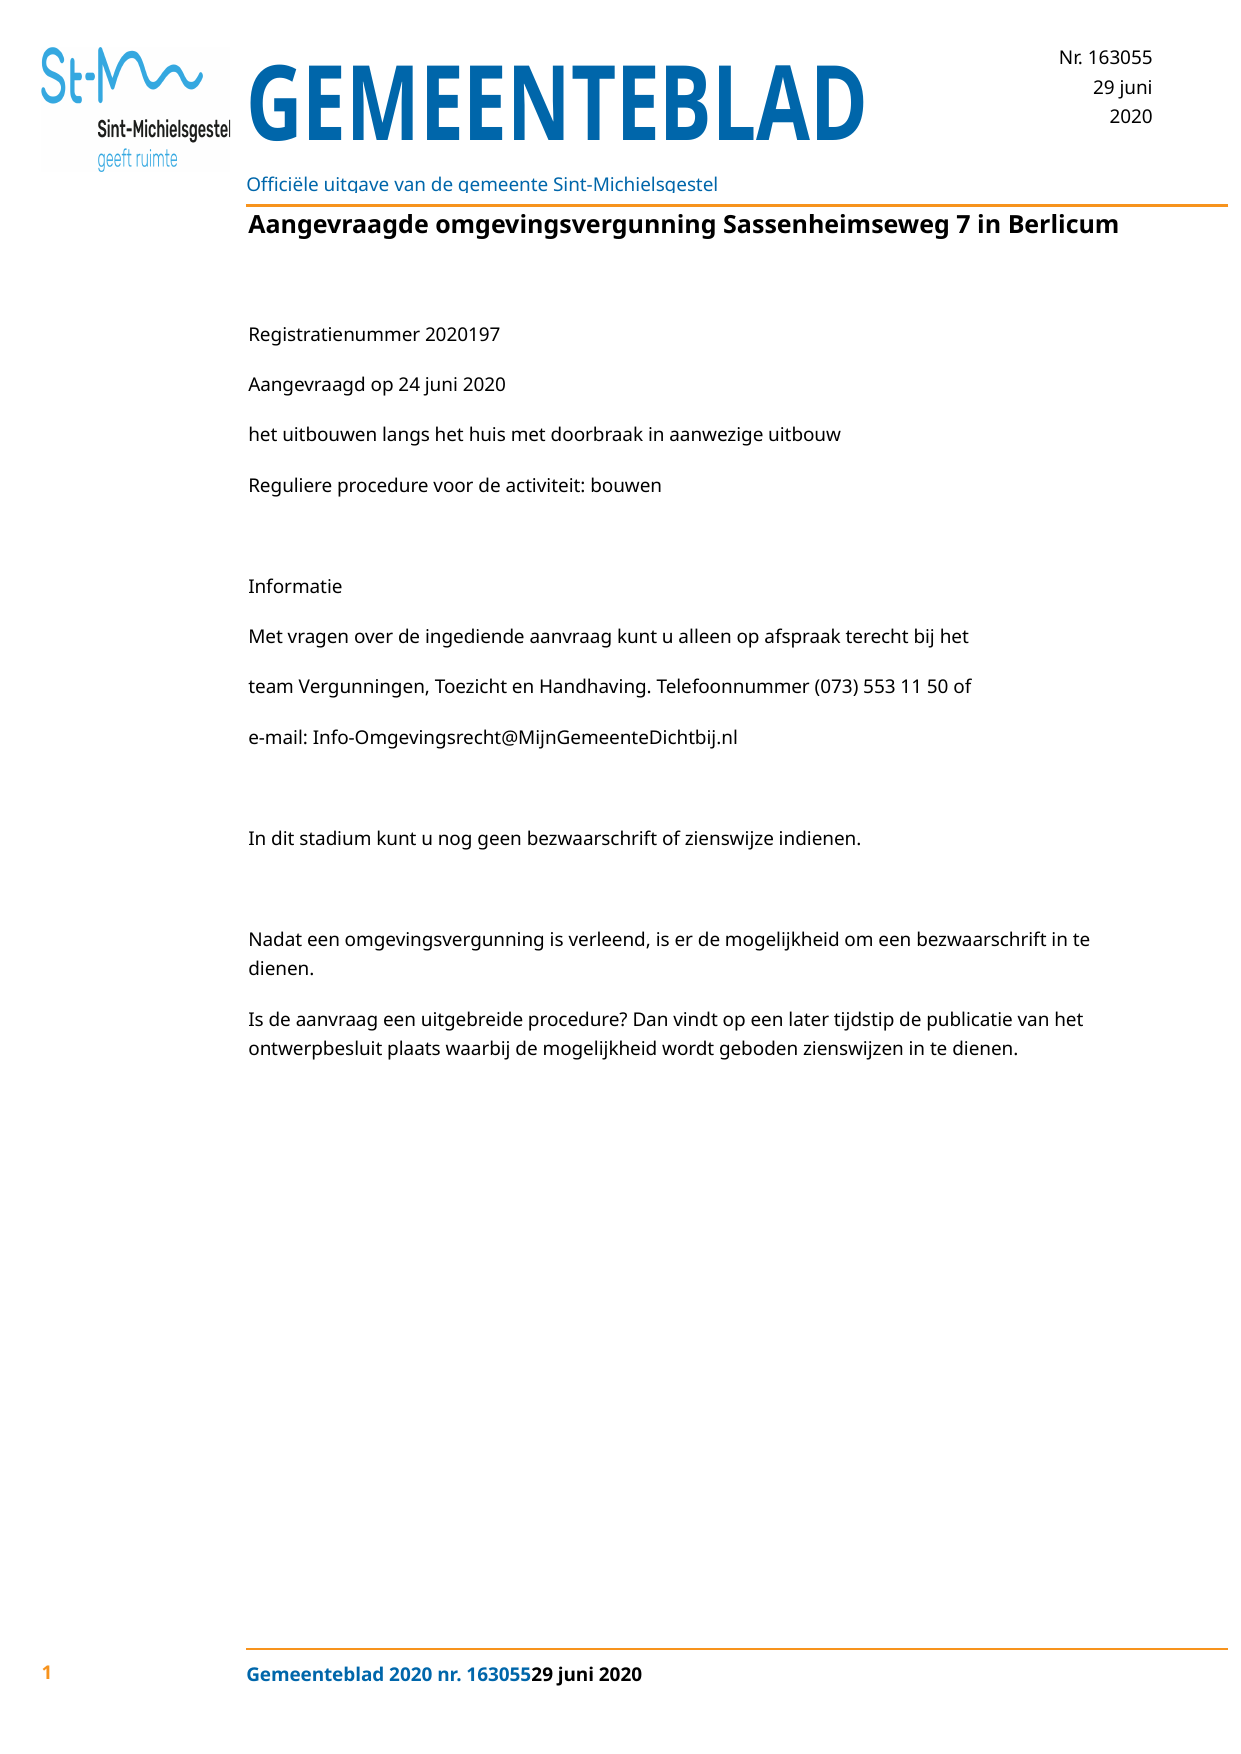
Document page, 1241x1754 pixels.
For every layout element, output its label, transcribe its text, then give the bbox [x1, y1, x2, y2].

text e-mail: Info-Omgevingsrecht@MijnGemeenteDichtbij.nl [248, 724, 1152, 750]
text Aangevraagde omgevingsvergunning Sassenheimseweg 7 in Berlicum [248, 207, 1152, 241]
text team Vergunningen, Toezicht en Handhaving. Telefoonnummer (073) 553 11 50 of [248, 674, 1152, 699]
text Aangevraagd op 24 juni 2020 [248, 371, 1152, 397]
text In dit stadium kunt u nog geen bezwaarschrift of zienswijze indienen. [248, 825, 1152, 851]
text Reguliere procedure voor de activiteit: bouwen [248, 472, 1152, 498]
picture [41, 47, 231, 172]
text het uitbouwen langs het huis met doorbraak in aanwezige uitbouw [248, 422, 1152, 447]
text Nadat een omgevingsvergunning is verleend, is er de mogelijkheid om een bezwaarschrift in te dienen. [248, 926, 1152, 981]
text Is de aanvraag een uitgebreide procedure? Dan vindt op een later tijdstip de publicatie van het ontwerpbesluit plaats waarbij de mogelijkheid wordt geboden zienswijzen in te dienen. [248, 1006, 1152, 1061]
text Registratienummer 2020197 [248, 321, 1152, 346]
text Met vragen over de ingediende aanvraag kunt u alleen op afspraak terecht bij het [248, 623, 1152, 649]
text Informatie [248, 573, 1152, 598]
